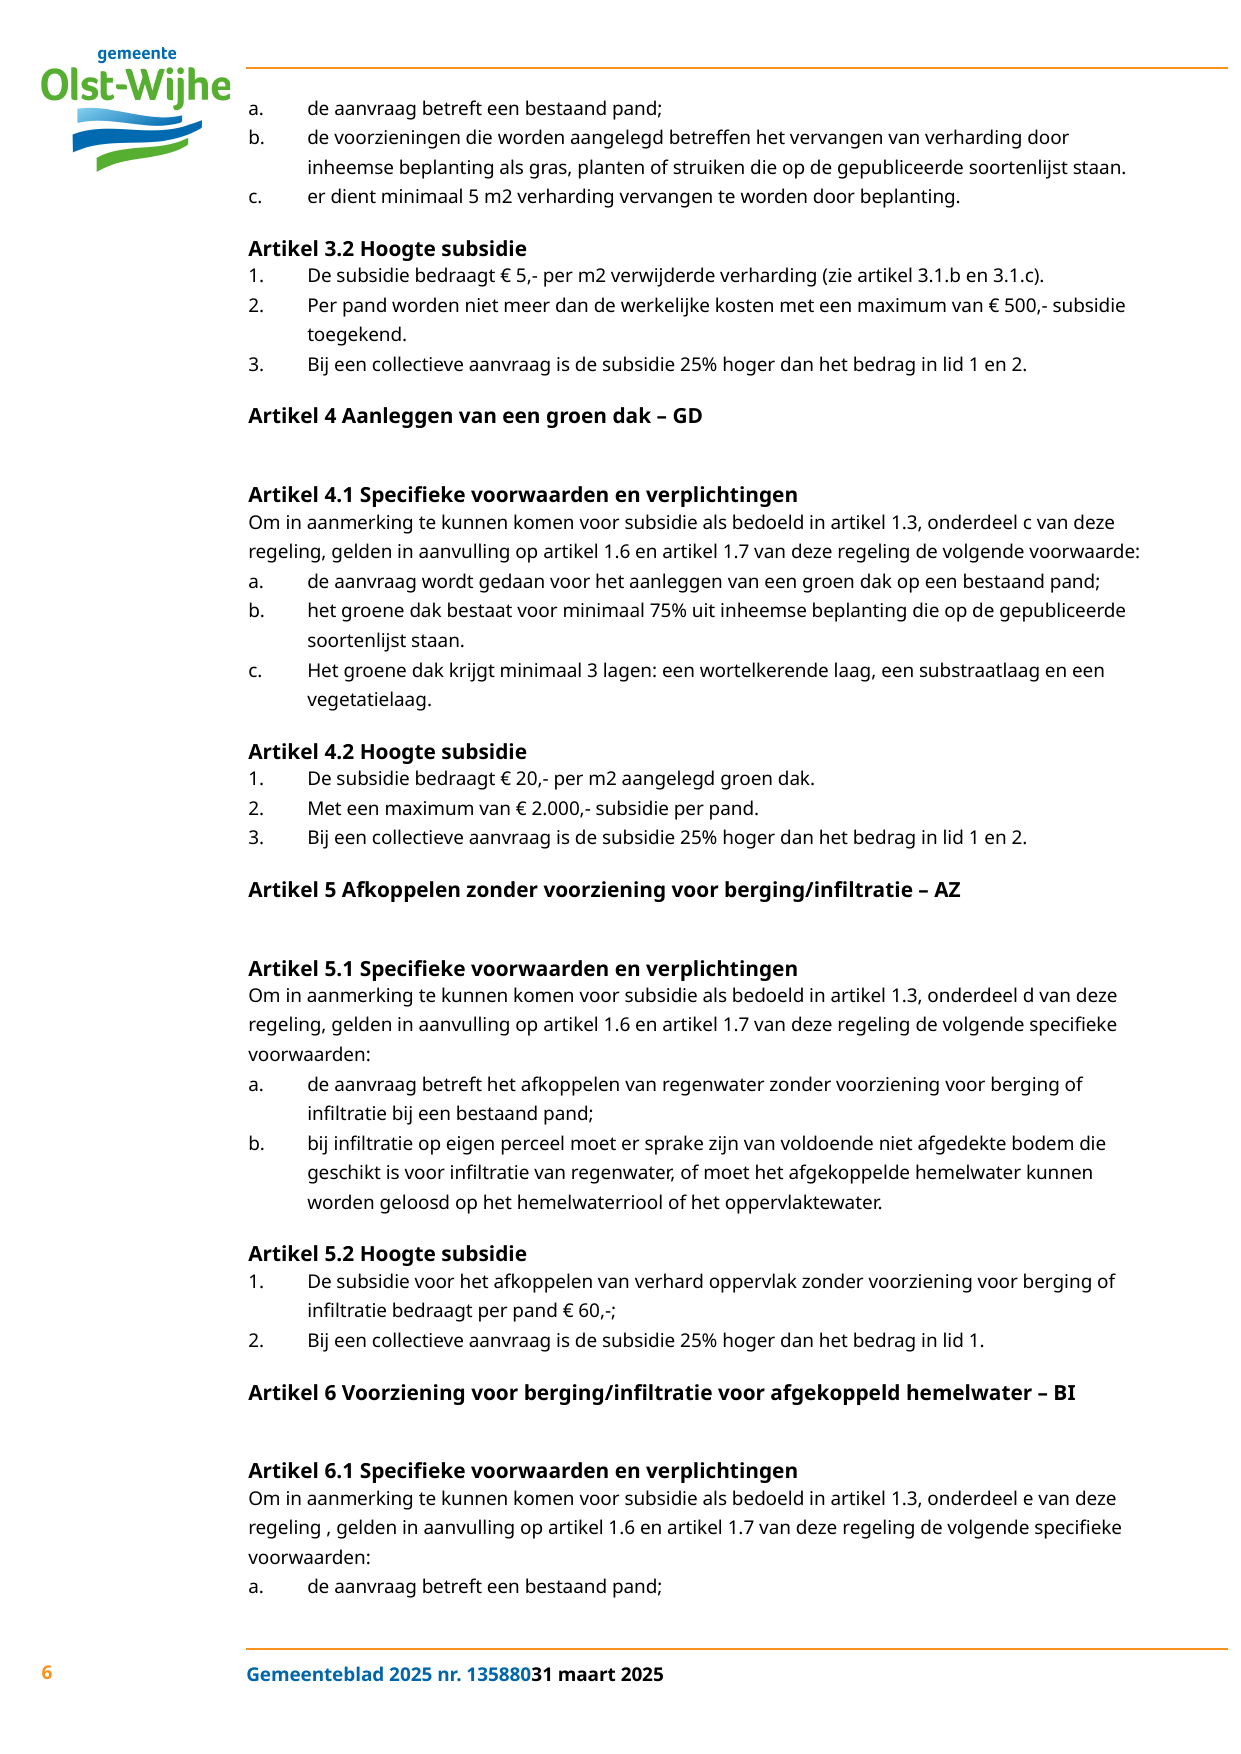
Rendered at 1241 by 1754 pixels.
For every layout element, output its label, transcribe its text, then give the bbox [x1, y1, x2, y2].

list de aanvraag wordt gedaan voor het aanleggen van een groen dak op een bestaand pand; [248, 568, 1152, 594]
list Het groene dak krijgt minimaal 3 lagen: een wortelkerende laag, een substraatlaag en een vegetatielaag. [248, 657, 1152, 712]
text Artikel 6.1 Specifieke voorwaarden en verplichtingen [248, 1456, 1152, 1485]
list de aanvraag betreft een bestaand pand; [248, 1574, 1152, 1599]
text Om in aanmerking te kunnen komen voor subsidie als bedoeld in artikel 1.3, onderdeel d van deze regeling, gelden in aanvulling op artikel 1.6 en artikel 1.7 van deze regeling de volgende specifieke voorwaarden: [248, 982, 1152, 1067]
list de aanvraag betreft het afkoppelen van regenwater zonder voorziening voor berging of infiltratie bij een bestaand pand; [248, 1071, 1152, 1126]
text Artikel 4.2 Hoogte subsidie [248, 737, 1152, 765]
text Artikel 6 Voorziening voor berging/infiltratie voor afgekoppeld hemelwater – BI [248, 1378, 1152, 1406]
list Bij een collectieve aanvraag is de subsidie 25% hoger dan het bedrag in lid 1 en 2. [248, 824, 1152, 850]
list er dient minimaal 5 m2 verharding vervangen te worden door beplanting. [248, 183, 1152, 209]
list Met een maximum van € 2.000,- subsidie per pand. [248, 795, 1152, 821]
list De subsidie voor het afkoppelen van verhard oppervlak zonder voorziening voor berging of infiltratie bedraagt per pand € 60,-; [248, 1268, 1152, 1323]
list Bij een collectieve aanvraag is de subsidie 25% hoger dan het bedrag in lid 1 en 2. [248, 351, 1152, 377]
list Bij een collectieve aanvraag is de subsidie 25% hoger dan het bedrag in lid 1. [248, 1327, 1152, 1353]
list bij infiltratie op eigen perceel moet er sprake zijn van voldoende niet afgedekte bodem die geschikt is voor infiltratie van regenwater, of moet het afgekoppelde hemelwater kunnen worden geloosd op het hemelwaterriool of het oppervlaktewater. [248, 1130, 1152, 1215]
text Om in aanmerking te kunnen komen voor subsidie als bedoeld in artikel 1.3, onderdeel e van deze regeling , gelden in aanvulling op artikel 1.6 en artikel 1.7 van deze regeling de volgende specifieke voorwaarden: [248, 1485, 1152, 1570]
list het groene dak bestaat voor minimaal 75% uit inheemse beplanting die op de gepubliceerde soortenlijst staan. [248, 598, 1152, 653]
list de voorzieningen die worden aangelegd betreffen het vervangen van verharding door inheemse beplanting als gras, planten of struiken die op de gepubliceerde soortenlijst staan. [248, 124, 1152, 180]
list De subsidie bedraagt € 20,- per m2 aangelegd groen dak. [248, 765, 1152, 791]
text Artikel 4.1 Specifieke voorwaarden en verplichtingen [248, 480, 1152, 509]
list De subsidie bedraagt € 5,- per m2 verwijderde verharding (zie artikel 3.1.b en 3.1.c). [248, 262, 1152, 288]
text Artikel 5.2 Hoogte subsidie [248, 1239, 1152, 1268]
text Om in aanmerking te kunnen komen voor subsidie als bedoeld in artikel 1.3, onderdeel c van deze regeling, gelden in aanvulling op artikel 1.6 en artikel 1.7 van deze regeling de volgende voorwaarde: [248, 509, 1152, 564]
list Per pand worden niet meer dan de werkelijke kosten met een maximum van € 500,- subsidie toegekend. [248, 292, 1152, 347]
text Artikel 4 Aanleggen van een groen dak – GD [248, 402, 1152, 430]
list de aanvraag betreft een bestaand pand; [248, 95, 1152, 121]
text Artikel 5.1 Specifieke voorwaarden en verplichtingen [248, 954, 1152, 982]
picture [41, 47, 231, 172]
text Artikel 3.2 Hoogte subsidie [248, 234, 1152, 262]
text Artikel 5 Afkoppelen zonder voorziening voor berging/infiltratie – AZ [248, 875, 1152, 903]
